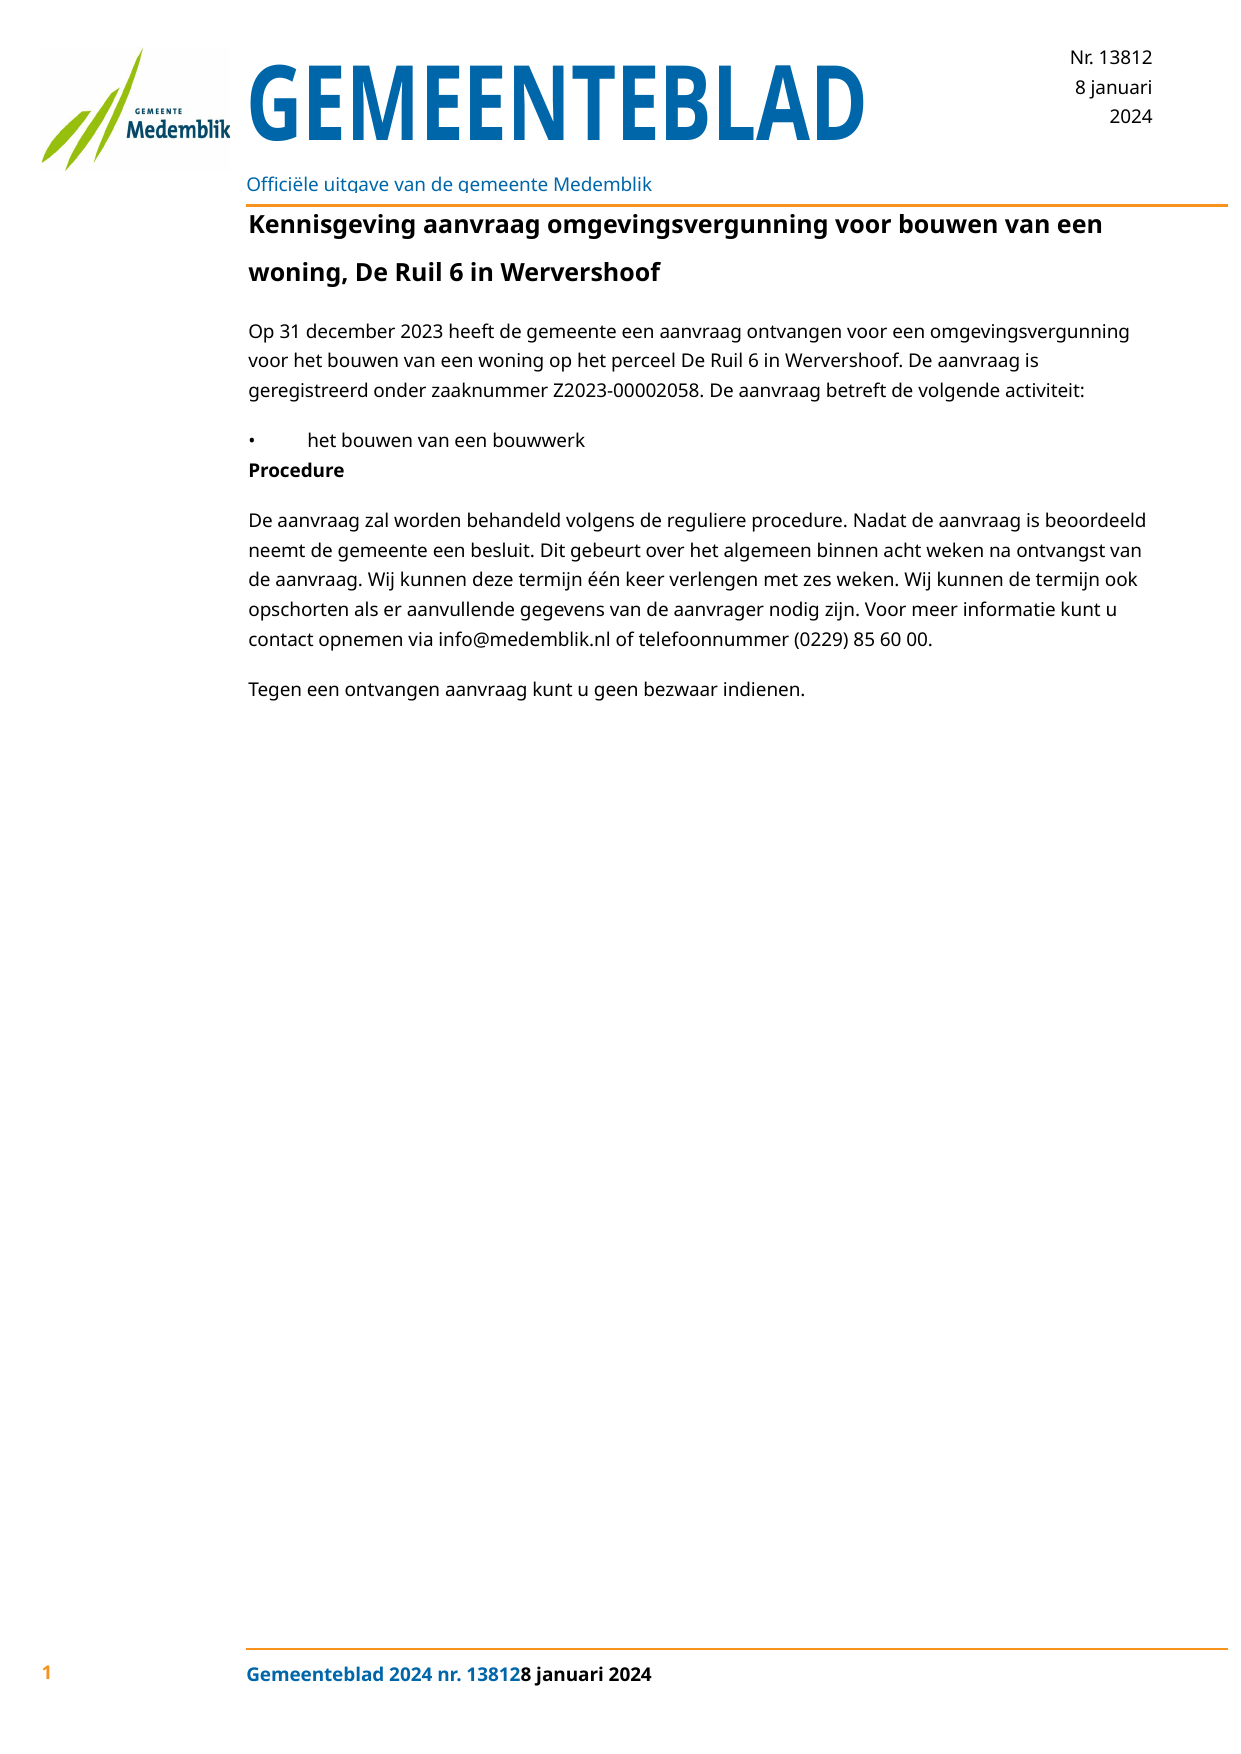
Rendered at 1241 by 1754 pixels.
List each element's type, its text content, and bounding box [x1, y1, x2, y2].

text De aanvraag zal worden behandeld volgens de reguliere procedure. Nadat de aanvraag is beoordeeld neemt de gemeente een besluit. Dit gebeurt over het algemeen binnen acht weken na ontvangst van de aanvraag. Wij kunnen deze termijn één keer verlengen met zes weken. Wij kunnen de termijn ook opschorten als er aanvullende gegevens van de aanvrager nodig zijn. Voor meer informatie kunt u contact opnemen via info@medemblik.nl of telefoonnummer (0229) 85 60 00. [248, 507, 1152, 652]
text Procedure [248, 457, 1152, 483]
text Kennisgeving aanvraag omgevingsvergunning voor bouwen van een woning, De Ruil 6 in Wervershoof [248, 207, 1152, 288]
text Op 31 december 2023 heeft de gemeente een aanvraag ontvangen voor een omgevingsvergunning voor het bouwen van een woning op het perceel De Ruil 6 in Wervershoof. De aanvraag is geregistreerd onder zaaknummer Z2023-00002058. De aanvraag betreft de volgende activiteit: [248, 318, 1152, 403]
text Tegen een ontvangen aanvraag kunt u geen bezwaar indienen. [248, 676, 1152, 702]
list het bouwen van een bouwwerk [248, 427, 1152, 453]
picture [41, 47, 231, 172]
